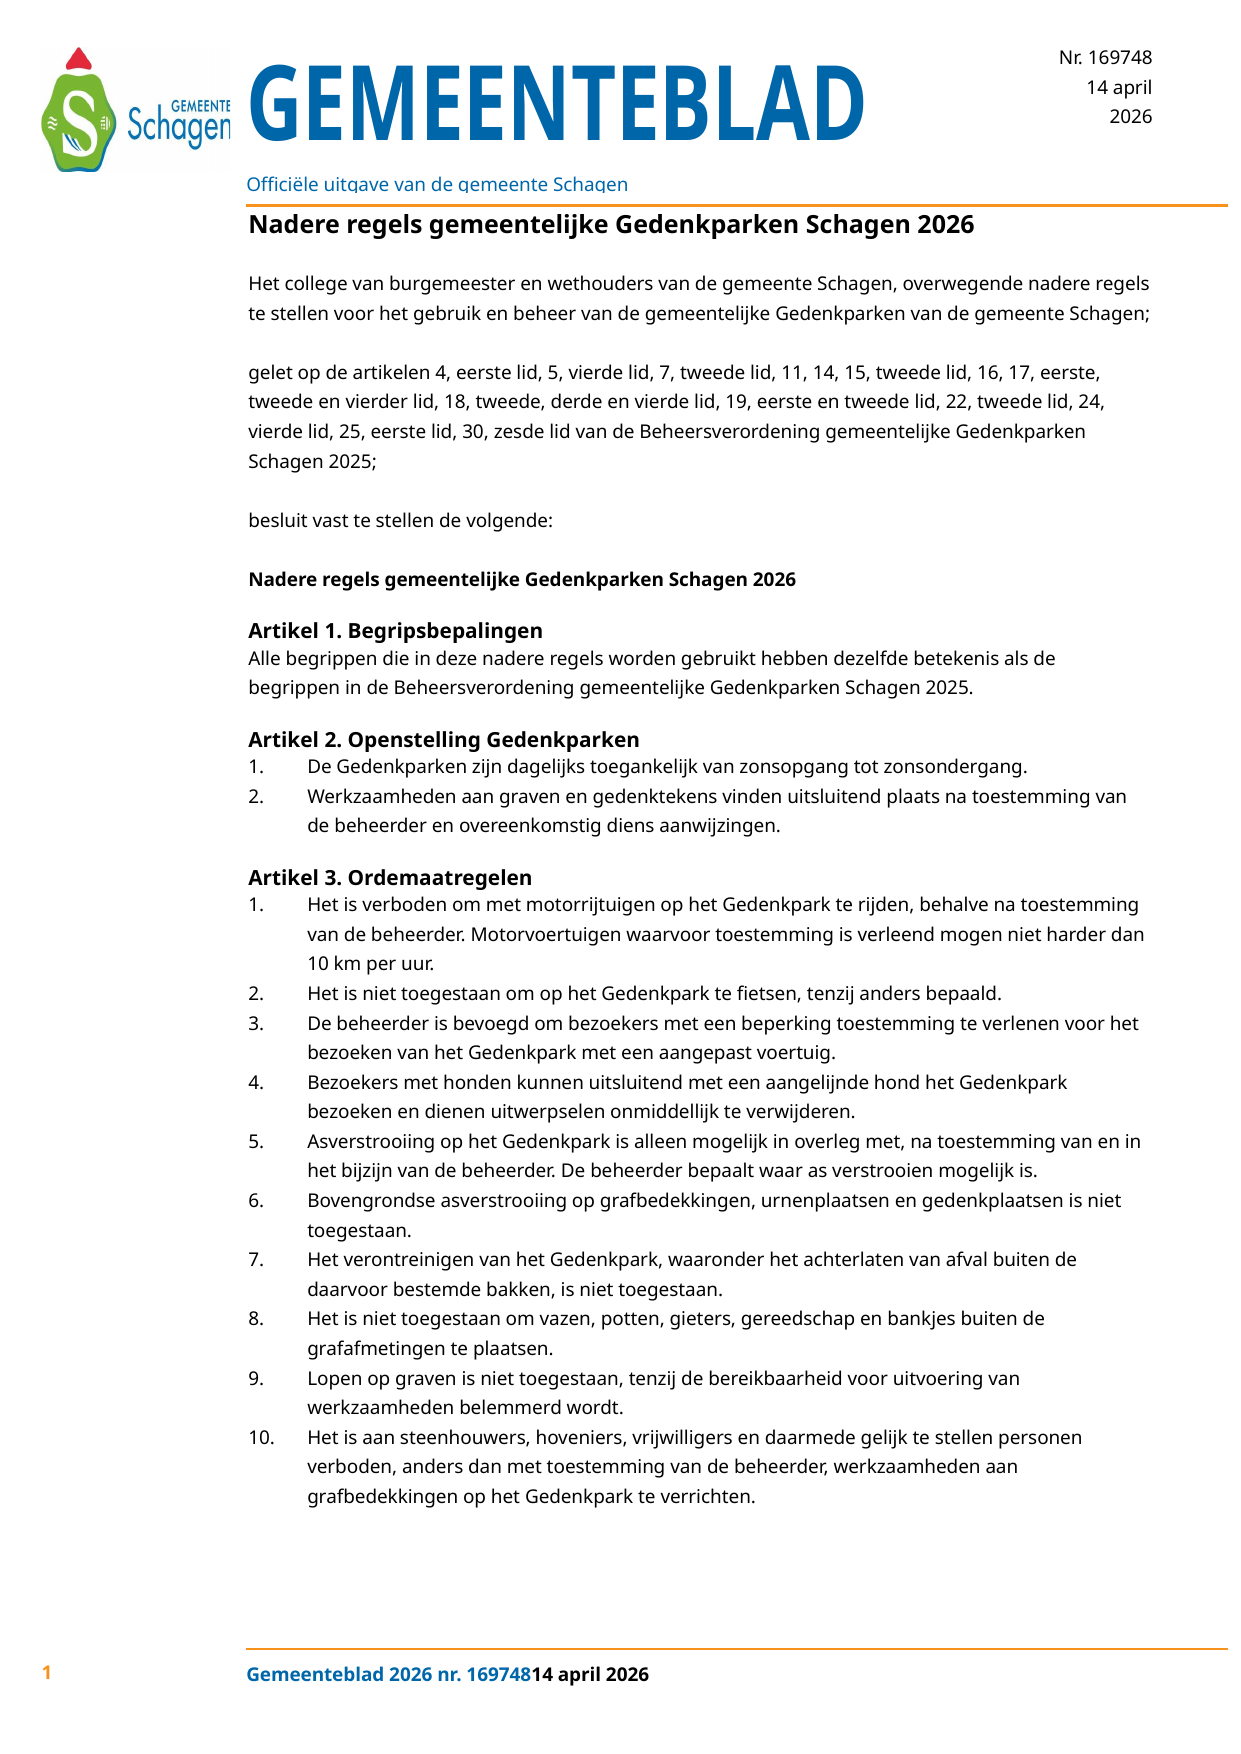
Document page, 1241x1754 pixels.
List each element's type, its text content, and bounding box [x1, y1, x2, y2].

text Artikel 1. Begripsbepalingen [248, 617, 1152, 645]
text Nadere regels gemeentelijke Gedenkparken Schagen 2026 [248, 207, 1152, 241]
list Werkzaamheden aan graven en gedenktekens vinden uitsluitend plaats na toestemming van de beheerder en overeenkomstig diens aanwijzingen. [248, 783, 1152, 838]
list Het is niet toegestaan om op het Gedenkpark te fietsen, tenzij anders bepaald. [248, 980, 1152, 1006]
text Alle begrippen die in deze nadere regels worden gebruikt hebben dezelfde betekenis als de begrippen in de Beheersverordening gemeentelijke Gedenkparken Schagen 2025. [248, 645, 1152, 700]
text besluit vast te stellen de volgende: [248, 507, 1152, 533]
list Het is verboden om met motorrijtuigen op het Gedenkpark te rijden, behalve na toestemming van de beheerder. Motorvoertuigen waarvoor toestemming is verleend mogen niet harder dan 10 km per uur. [248, 891, 1152, 976]
list Bezoekers met honden kunnen uitsluitend met een aangelijnde hond het Gedenkpark bezoeken en dienen uitwerpselen onmiddellijk te verwijderen. [248, 1069, 1152, 1124]
text Nadere regels gemeentelijke Gedenkparken Schagen 2026 [248, 566, 1152, 592]
list De Gedenkparken zijn dagelijks toegankelijk van zonsopgang tot zonsondergang. [248, 753, 1152, 779]
text Het college van burgemeester en wethouders van de gemeente Schagen, overwegende nadere regels te stellen voor het gebruik en beheer van de gemeentelijke Gedenkparken van de gemeente Schagen; [248, 270, 1152, 326]
text Artikel 2. Openstelling Gedenkparken [248, 725, 1152, 753]
list Bovengrondse asverstrooiing op grafbedekkingen, urnenplaatsen en gedenkplaatsen is niet toegestaan. [248, 1187, 1152, 1243]
text gelet op de artikelen 4, eerste lid, 5, vierde lid, 7, tweede lid, 11, 14, 15, tweede lid, 16, 17, eerste, tweede en vierder lid, 18, tweede, derde en vierde lid, 19, eerste en tweede lid, 22, tweede lid, 24, vierde lid, 25, eerste lid, 30, zesde lid van de Beheersverordening gemeentelijke Gedenkparken Schagen 2025; [248, 359, 1152, 473]
text Artikel 3. Ordemaatregelen [248, 863, 1152, 891]
list Het is niet toegestaan om vazen, potten, gieters, gereedschap en bankjes buiten de grafafmetingen te plaatsen. [248, 1306, 1152, 1361]
list De beheerder is bevoegd om bezoekers met een beperking toestemming te verlenen voor het bezoeken van het Gedenkpark met een aangepast voertuig. [248, 1010, 1152, 1065]
list Lopen op graven is niet toegestaan, tenzij de bereikbaarheid voor uitvoering van werkzaamheden belemmerd wordt. [248, 1365, 1152, 1420]
list Asverstrooiing op het Gedenkpark is alleen mogelijk in overleg met, na toestemming van en in het bijzijn van de beheerder. De beheerder bepaalt waar as verstrooien mogelijk is. [248, 1128, 1152, 1183]
list Het verontreinigen van het Gedenkpark, waaronder het achterlaten van afval buiten de daarvoor bestemde bakken, is niet toegestaan. [248, 1246, 1152, 1302]
list Het is aan steenhouwers, hoveniers, vrijwilligers en daarmede gelijk te stellen personen verboden, anders dan met toestemming van de beheerder, werkzaamheden aan grafbedekkingen op het Gedenkpark te verrichten. [248, 1424, 1152, 1509]
picture [41, 47, 231, 172]
